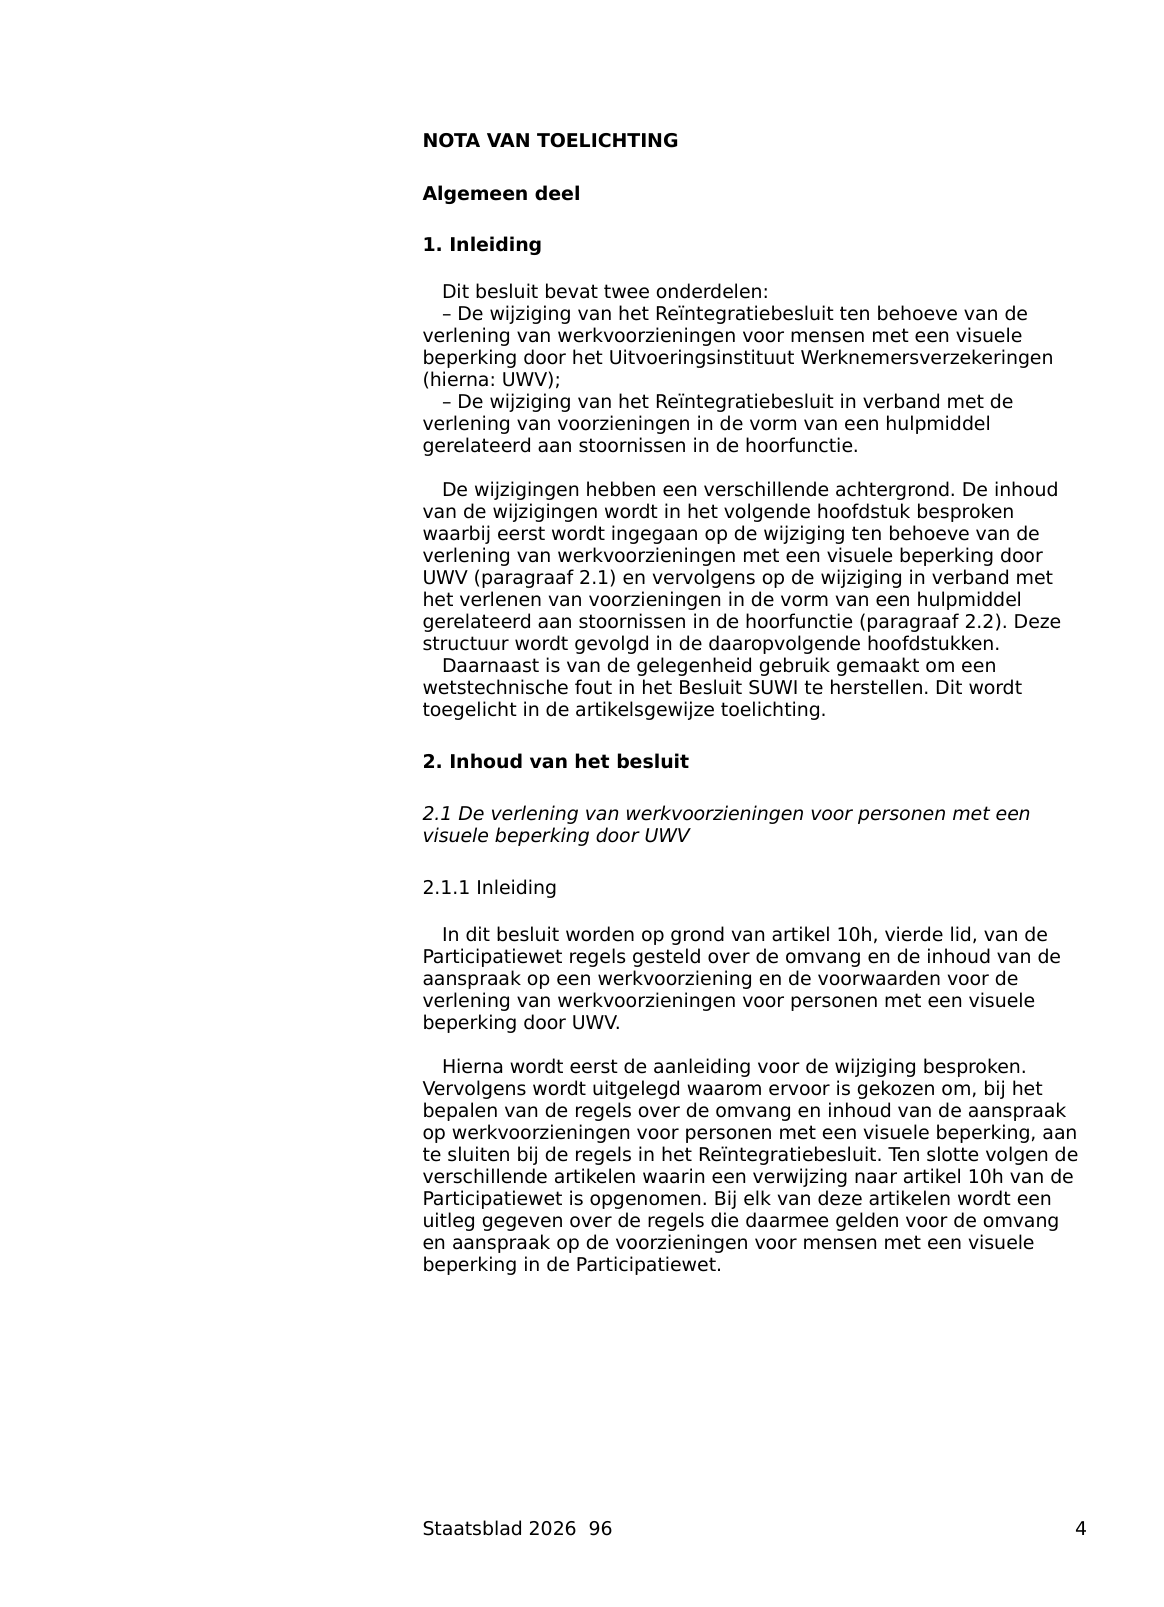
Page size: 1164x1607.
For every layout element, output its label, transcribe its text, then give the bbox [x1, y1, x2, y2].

text De wijzigingen hebben een verschillende achtergrond. De inhoud van de wijzigingen wordt in het volgende hoofdstuk besproken waarbij eerst wordt ingegaan op de wijziging ten behoeve van de verlening van werkvoorzieningen met een visuele beperking door UWV (paragraaf 2.1) en vervolgens op de wijziging in verband met het verlenen van voorzieningen in de vorm van een hulpmiddel gerelateerd aan stoornissen in de hoorfunctie (paragraaf 2.2). Deze structuur wordt gevolgd in de daaropvolgende hoofdstukken. [422, 479, 1087, 655]
subtitle Algemeen deel [422, 182, 1087, 204]
text Daarnaast is van de gelegenheid gebruik gemaakt om een wetstechnische fout in het Besluit SUWI te herstellen. Dit wordt toegelicht in de artikelsgewijze toelichting. [422, 655, 1087, 721]
text Hierna wordt eerst de aanleiding voor de wijziging besproken. Vervolgens wordt uitgelegd waarom ervoor is gekozen om, bij het bepalen van de regels over de omvang en inhoud van de aanspraak op werkvoorzieningen voor personen met een visuele beperking, aan te sluiten bij de regels in het Reïntegratiebesluit. Ten slotte volgen de verschillende artikelen waarin een verwijzing naar artikel 10h van de Participatiewet is opgenomen. Bij elk van deze artikelen wordt een uitleg gegeven over de regels die daarmee gelden voor de omvang en aanspraak op de voorzieningen voor mensen met een visuele beperking in de Participatiewet. [422, 1056, 1087, 1276]
subtitle 2.1 De verlening van werkvoorzieningen voor personen met een visuele beperking door UWV [422, 803, 1087, 847]
subtitle 1. Inleiding [422, 234, 1087, 256]
subtitle 2.1.1 Inleiding [422, 877, 1087, 899]
subtitle 2. Inhoud van het besluit [422, 751, 1087, 773]
text – De wijziging van het Reïntegratiebesluit ten behoeve van de verlening van werkvoorzieningen voor mensen met een visuele beperking door het Uitvoeringsinstituut Werknemersverzekeringen (hierna: UWV); [422, 303, 1087, 391]
text Dit besluit bevat twee onderdelen: [422, 281, 1087, 303]
subtitle NOTA VAN TOELICHTING [422, 130, 1087, 152]
text In dit besluit worden op grond van artikel 10h, vierde lid, van de Participatiewet regels gesteld over de omvang en de inhoud van de aanspraak op een werkvoorziening en de voorwaarden voor de verlening van werkvoorzieningen voor personen met een visuele beperking door UWV. [422, 924, 1087, 1034]
text – De wijziging van het Reïntegratiebesluit in verband met de verlening van voorzieningen in de vorm van een hulpmiddel gerelateerd aan stoornissen in de hoorfunctie. [422, 391, 1087, 457]
